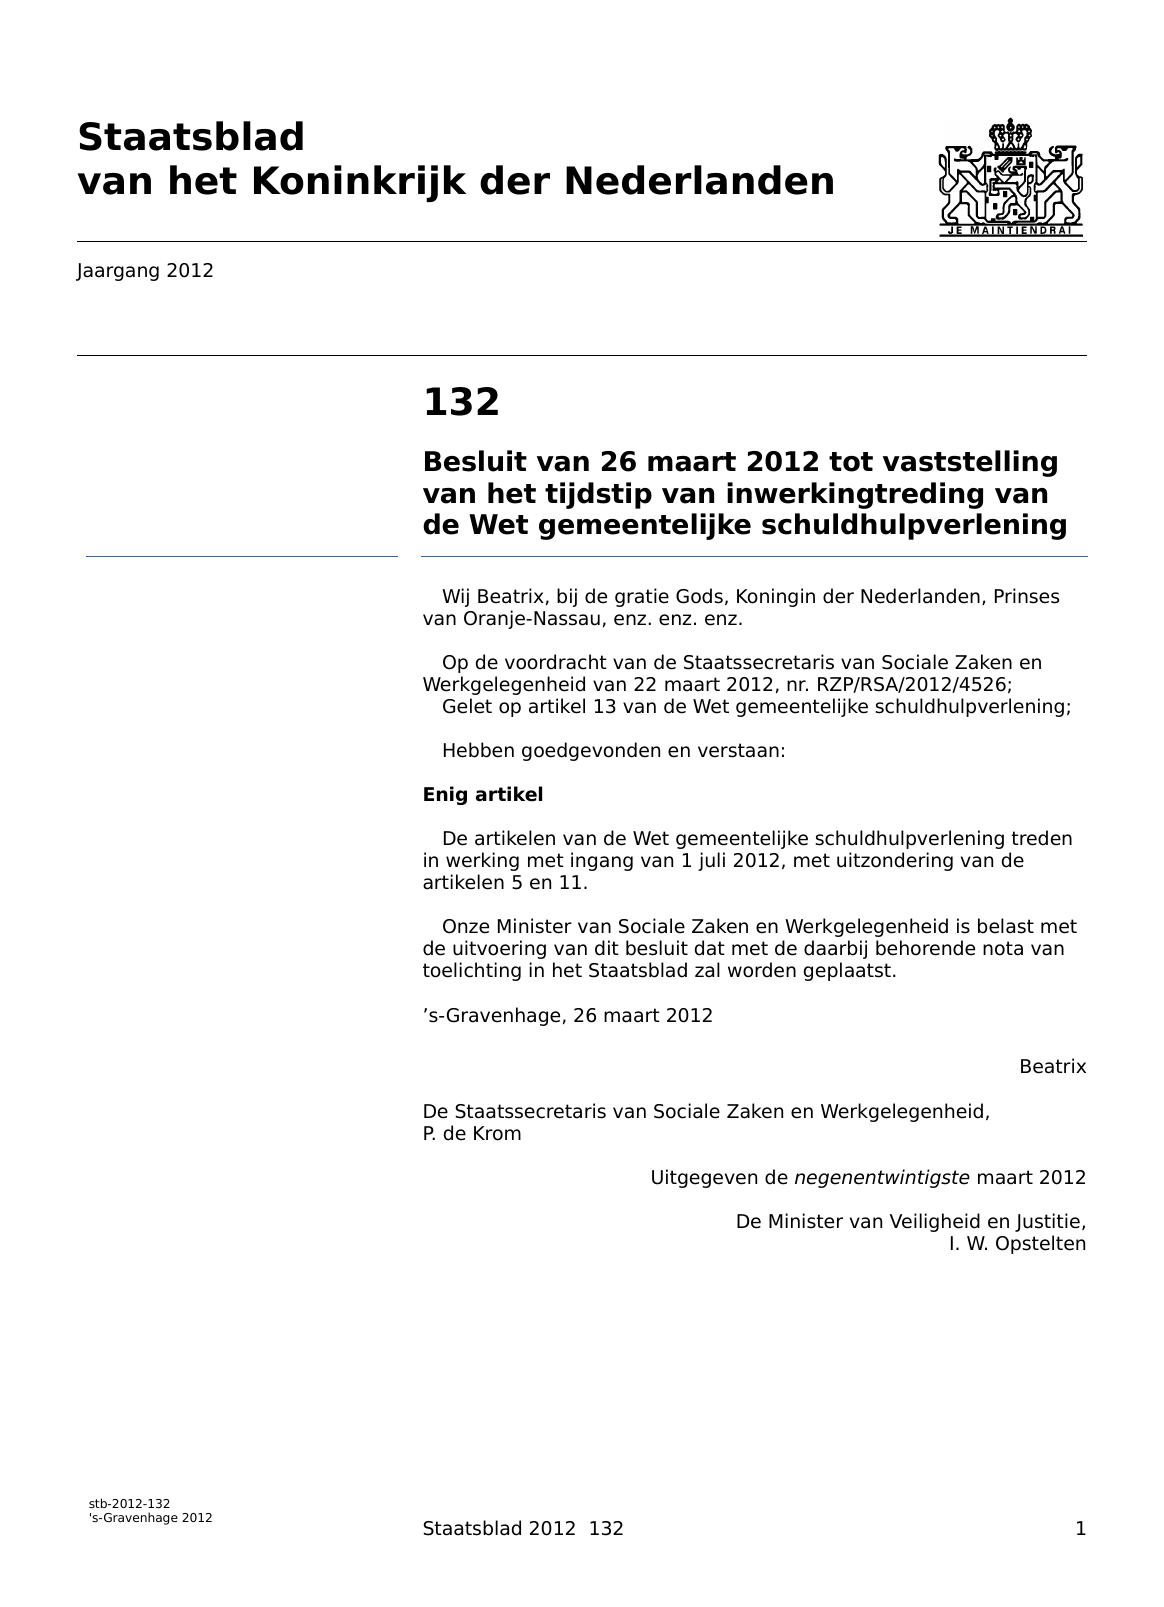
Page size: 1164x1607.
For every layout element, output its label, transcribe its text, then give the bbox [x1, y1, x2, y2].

text 's-Gravenhage 2012 [88, 1511, 323, 1525]
table_header [886, 100, 1087, 241]
text Onze Minister van Sociale Zaken en Werkgelegenheid is belast met de uitvoering van dit besluit dat met de daarbij behorende nota van toelichting in het Staatsblad zal worden geplaatst. [422, 916, 1087, 982]
text Besluit van 26 maart 2012 tot vaststelling van het tijdstip van inwerkingtreding van de Wet gemeentelijke schuldhulpverlening [422, 447, 1087, 541]
picture [936, 115, 1087, 240]
subtitle Enig artikel [422, 784, 1087, 806]
text Wij Beatrix, bij de gratie Gods, Koningin der Nederlanden, Prinses van Oranje-Nassau, enz. enz. enz. [422, 586, 1087, 629]
table_header Staatsblad van het Koninkrijk der Nederlanden [77, 100, 886, 241]
text Beatrix [422, 1056, 1087, 1078]
text Hebben goedgevonden en verstaan: [422, 740, 1087, 762]
table_cell Jaargang 2012 [77, 242, 1087, 355]
text Op de voordracht van de Staatssecretaris van Sociale Zaken en Werkgelegenheid van 22 maart 2012, nr. RZP/RSA/2012/4526; [422, 652, 1087, 696]
text Uitgegeven de negenentwintigste maart 2012 [422, 1167, 1087, 1189]
text Gelet op artikel 13 van de Wet gemeentelijke schuldhulpverlening; [422, 696, 1087, 718]
text De artikelen van de Wet gemeentelijke schuldhulpverlening treden in werking met ingang van 1 juli 2012, met uitzondering van de artikelen 5 en 11. [422, 828, 1087, 894]
text stb-2012-132 [88, 1497, 323, 1511]
subtitle 132 [422, 381, 1087, 424]
text ’s-Gravenhage, 26 maart 2012 [422, 1004, 1087, 1026]
text De Staatssecretaris van Sociale Zaken en Werkgelegenheid, P. de Krom [422, 1101, 1087, 1144]
text De Minister van Veiligheid en Justitie, I. W. Opstelten [422, 1211, 1087, 1255]
